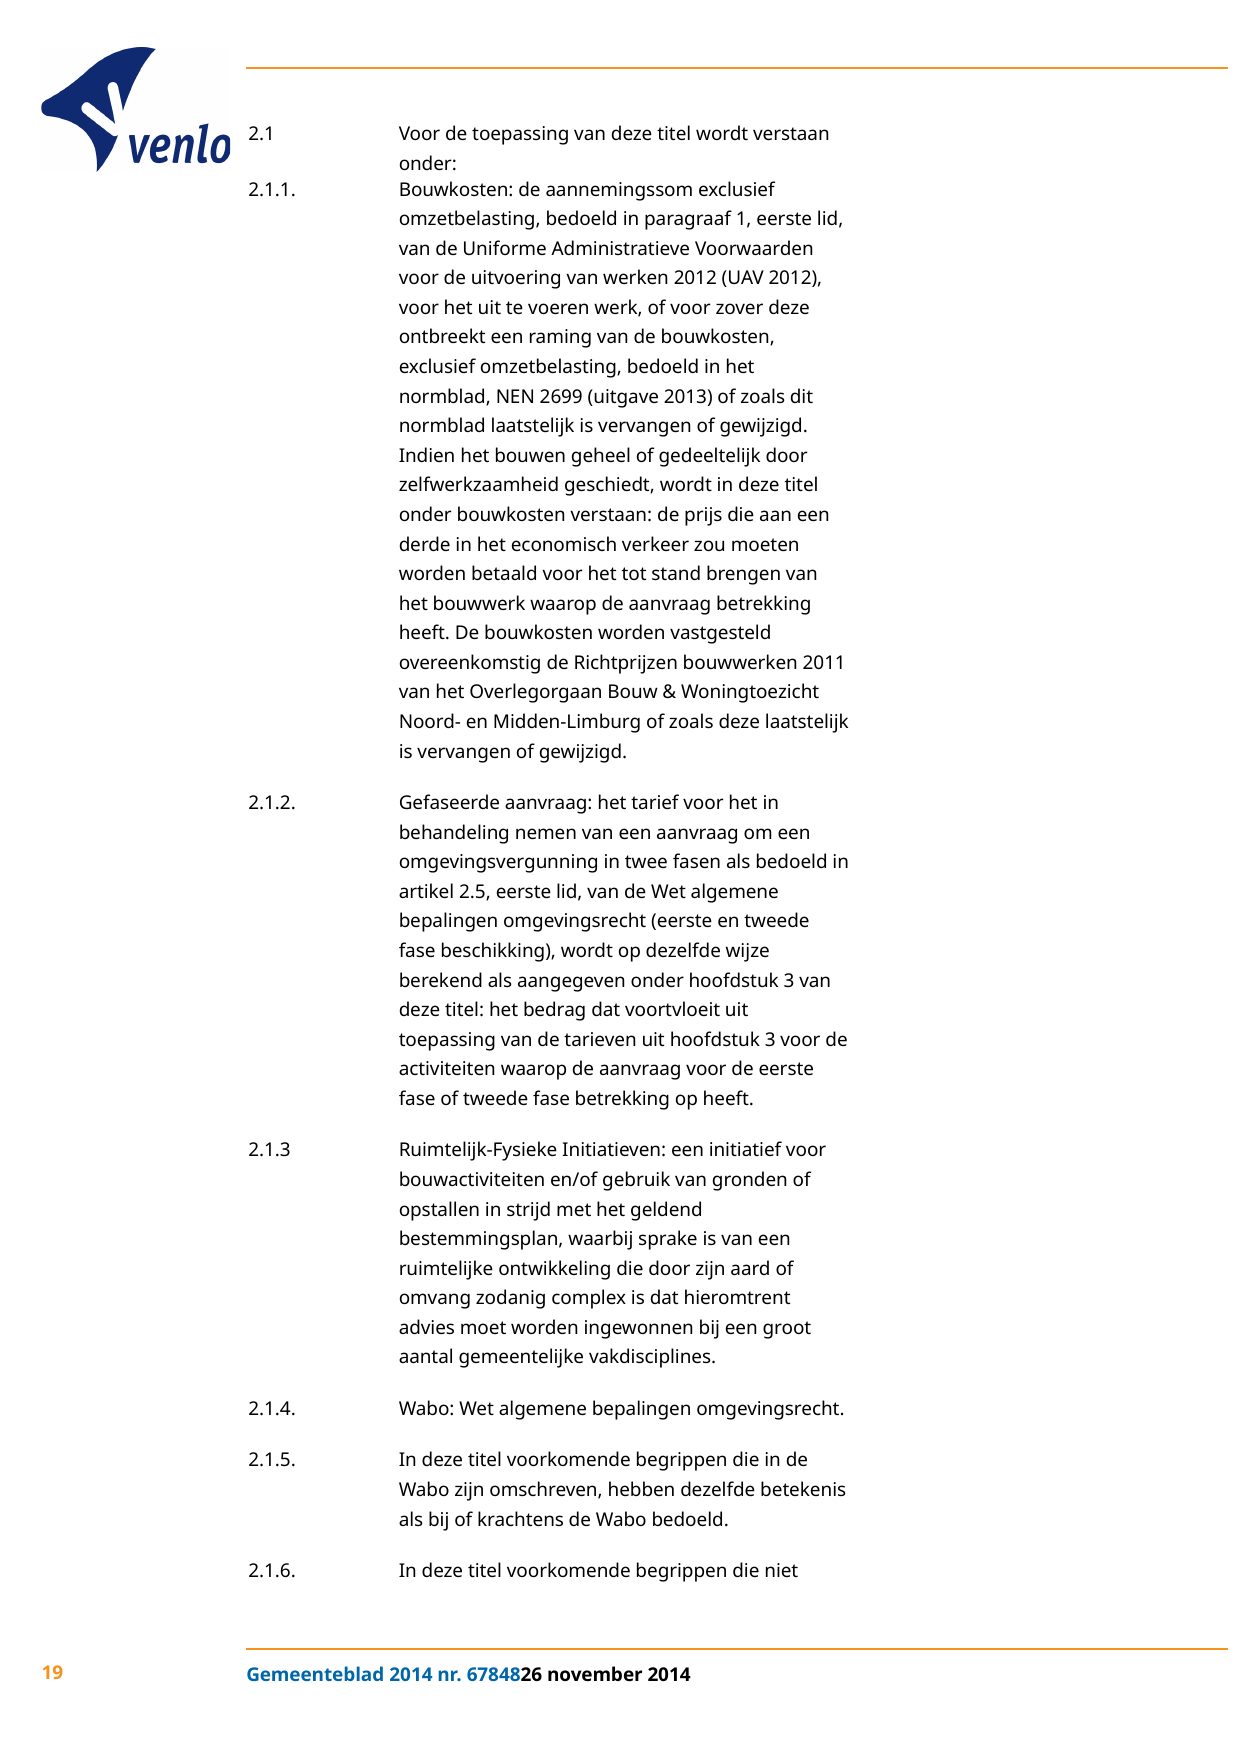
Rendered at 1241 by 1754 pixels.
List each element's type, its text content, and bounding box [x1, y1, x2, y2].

table_cell [399, 1111, 850, 1137]
table_cell [850, 1137, 1001, 1369]
table_cell [850, 789, 1001, 1111]
table_cell [850, 1557, 1001, 1583]
table_cell [850, 176, 1001, 764]
table_cell [248, 1532, 398, 1557]
table_header [1001, 121, 1152, 176]
table_header [850, 121, 1001, 176]
table_cell [248, 1370, 398, 1395]
table_cell Ruimtelijk-Fysieke Initiatieven: een initiatief voor bouwactiviteiten en/of gebruik van gronden of opstallen in strijd met het geldend bestemmingsplan, waarbij sprake is van een ruimtelijke ontwikkeling die door zijn aard of omvang zodanig complex is dat hieromtrent advies moet worden ingewonnen bij een groot aantal gemeentelijke vakdisciplines. [399, 1137, 850, 1369]
table_cell 2.1.2. [248, 789, 398, 1111]
table_cell 2.1.6. [248, 1557, 398, 1583]
table_cell Bouwkosten: de aannemingssom exclusief omzetbelasting, bedoeld in paragraaf 1, eerste lid, van de Uniforme Administratieve Voorwaarden voor de uitvoering van werken 2012 (UAV 2012), voor het uit te voeren werk, of voor zover deze ontbreekt een raming van de bouwkosten, exclusief omzetbelasting, bedoeld in het normblad, NEN 2699 (uitgave 2013) of zoals dit normblad laatstelijk is vervangen of gewijzigd. Indien het bouwen geheel of gedeeltelijk door zelfwerkzaamheid geschiedt, wordt in deze titel onder bouwkosten verstaan: de prijs die aan een derde in het economisch verkeer zou moeten worden betaald voor het tot stand brengen van het bouwwerk waarop de aanvraag betrekking heeft. De bouwkosten worden vastgesteld overeenkomstig de Richtprijzen bouwwerken 2011 van het Overlegorgaan Bouw & Woningtoezicht Noord- en Midden-Limburg of zoals deze laatstelijk is vervangen of gewijzigd. [399, 176, 850, 764]
table_cell [850, 1421, 1001, 1447]
table_cell [850, 1447, 1001, 1532]
table_cell [399, 1532, 850, 1557]
table_cell [850, 1532, 1001, 1557]
table_cell 2.1.4. [248, 1395, 398, 1421]
table_cell [1001, 789, 1152, 1111]
table_cell [1001, 1111, 1152, 1137]
table_cell [1001, 1137, 1152, 1369]
table_cell [850, 764, 1001, 789]
table_cell [399, 1370, 850, 1395]
table_cell 2.1.1. [248, 176, 398, 764]
table_cell [1001, 1395, 1152, 1421]
table_cell [248, 1111, 398, 1137]
table_cell [1001, 1421, 1152, 1447]
table_cell [1001, 1447, 1152, 1532]
table_header 2.1 [248, 121, 398, 176]
table_cell [399, 764, 850, 789]
picture [41, 47, 231, 172]
table_header Voor de toepassing van deze titel wordt verstaan onder: [399, 121, 850, 176]
table_cell [1001, 1532, 1152, 1557]
table_cell [248, 764, 398, 789]
table_cell 2.1.3 [248, 1137, 398, 1369]
table_cell Gefaseerde aanvraag: het tarief voor het in behandeling nemen van een aanvraag om een omgevingsvergunning in twee fasen als bedoeld in artikel 2.5, eerste lid, van de Wet algemene bepalingen omgevingsrecht (eerste en tweede fase beschikking), wordt op dezelfde wijze berekend als aangegeven onder hoofdstuk 3 van deze titel: het bedrag dat voortvloeit uit toepassing van de tarieven uit hoofdstuk 3 voor de activiteiten waarop de aanvraag voor de eerste fase of tweede fase betrekking op heeft. [399, 789, 850, 1111]
table_cell [1001, 1557, 1152, 1583]
table_cell [1001, 764, 1152, 789]
table_cell [850, 1395, 1001, 1421]
table_cell 2.1.5. [248, 1447, 398, 1532]
table_cell In deze titel voorkomende begrippen die in de Wabo zijn omschreven, hebben dezelfde betekenis als bij of krachtens de Wabo bedoeld. [399, 1447, 850, 1532]
table_cell [1001, 1370, 1152, 1395]
table_cell [850, 1370, 1001, 1395]
table_cell Wabo: Wet algemene bepalingen omgevingsrecht. [399, 1395, 850, 1421]
table_cell In deze titel voorkomende begrippen die niet [399, 1557, 850, 1583]
table_cell [850, 1111, 1001, 1137]
table_cell [1001, 176, 1152, 764]
table_cell [248, 1421, 398, 1447]
table_cell [399, 1421, 850, 1447]
